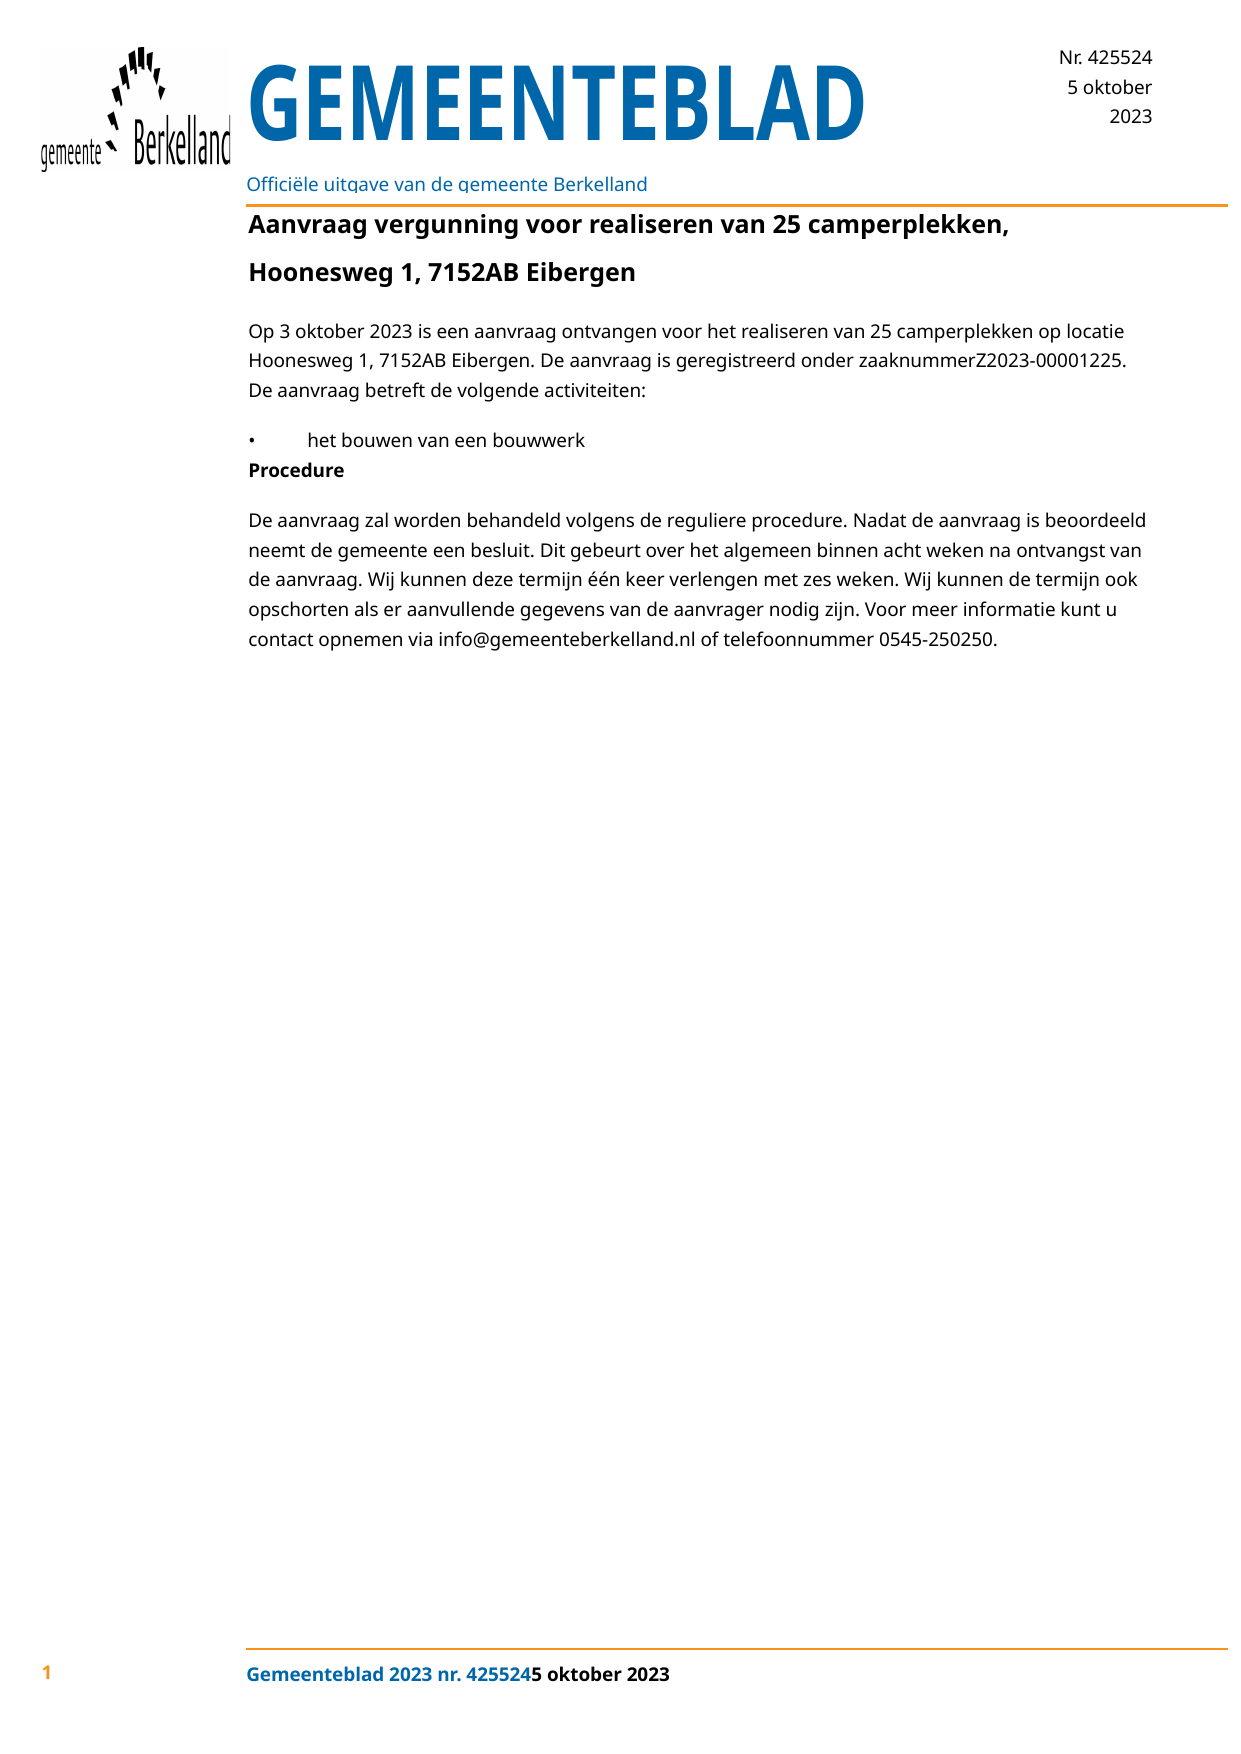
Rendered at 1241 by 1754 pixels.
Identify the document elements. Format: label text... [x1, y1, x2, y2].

text Procedure [248, 457, 1152, 483]
text Op 3 oktober 2023 is een aanvraag ontvangen voor het realiseren van 25 camperplekken op locatie Hoonesweg 1, 7152AB Eibergen. De aanvraag is geregistreerd onder zaaknummerZ2023-00001225. De aanvraag betreft de volgende activiteiten: [248, 318, 1152, 403]
list het bouwen van een bouwwerk [248, 427, 1152, 453]
text Aanvraag vergunning voor realiseren van 25 camperplekken, Hoonesweg 1, 7152AB Eibergen [248, 207, 1152, 288]
picture [41, 47, 231, 172]
text De aanvraag zal worden behandeld volgens de reguliere procedure. Nadat de aanvraag is beoordeeld neemt de gemeente een besluit. Dit gebeurt over het algemeen binnen acht weken na ontvangst van de aanvraag. Wij kunnen deze termijn één keer verlengen met zes weken. Wij kunnen de termijn ook opschorten als er aanvullende gegevens van de aanvrager nodig zijn. Voor meer informatie kunt u contact opnemen via info@gemeenteberkelland.nl of telefoonnummer 0545-250250. [248, 507, 1152, 652]
